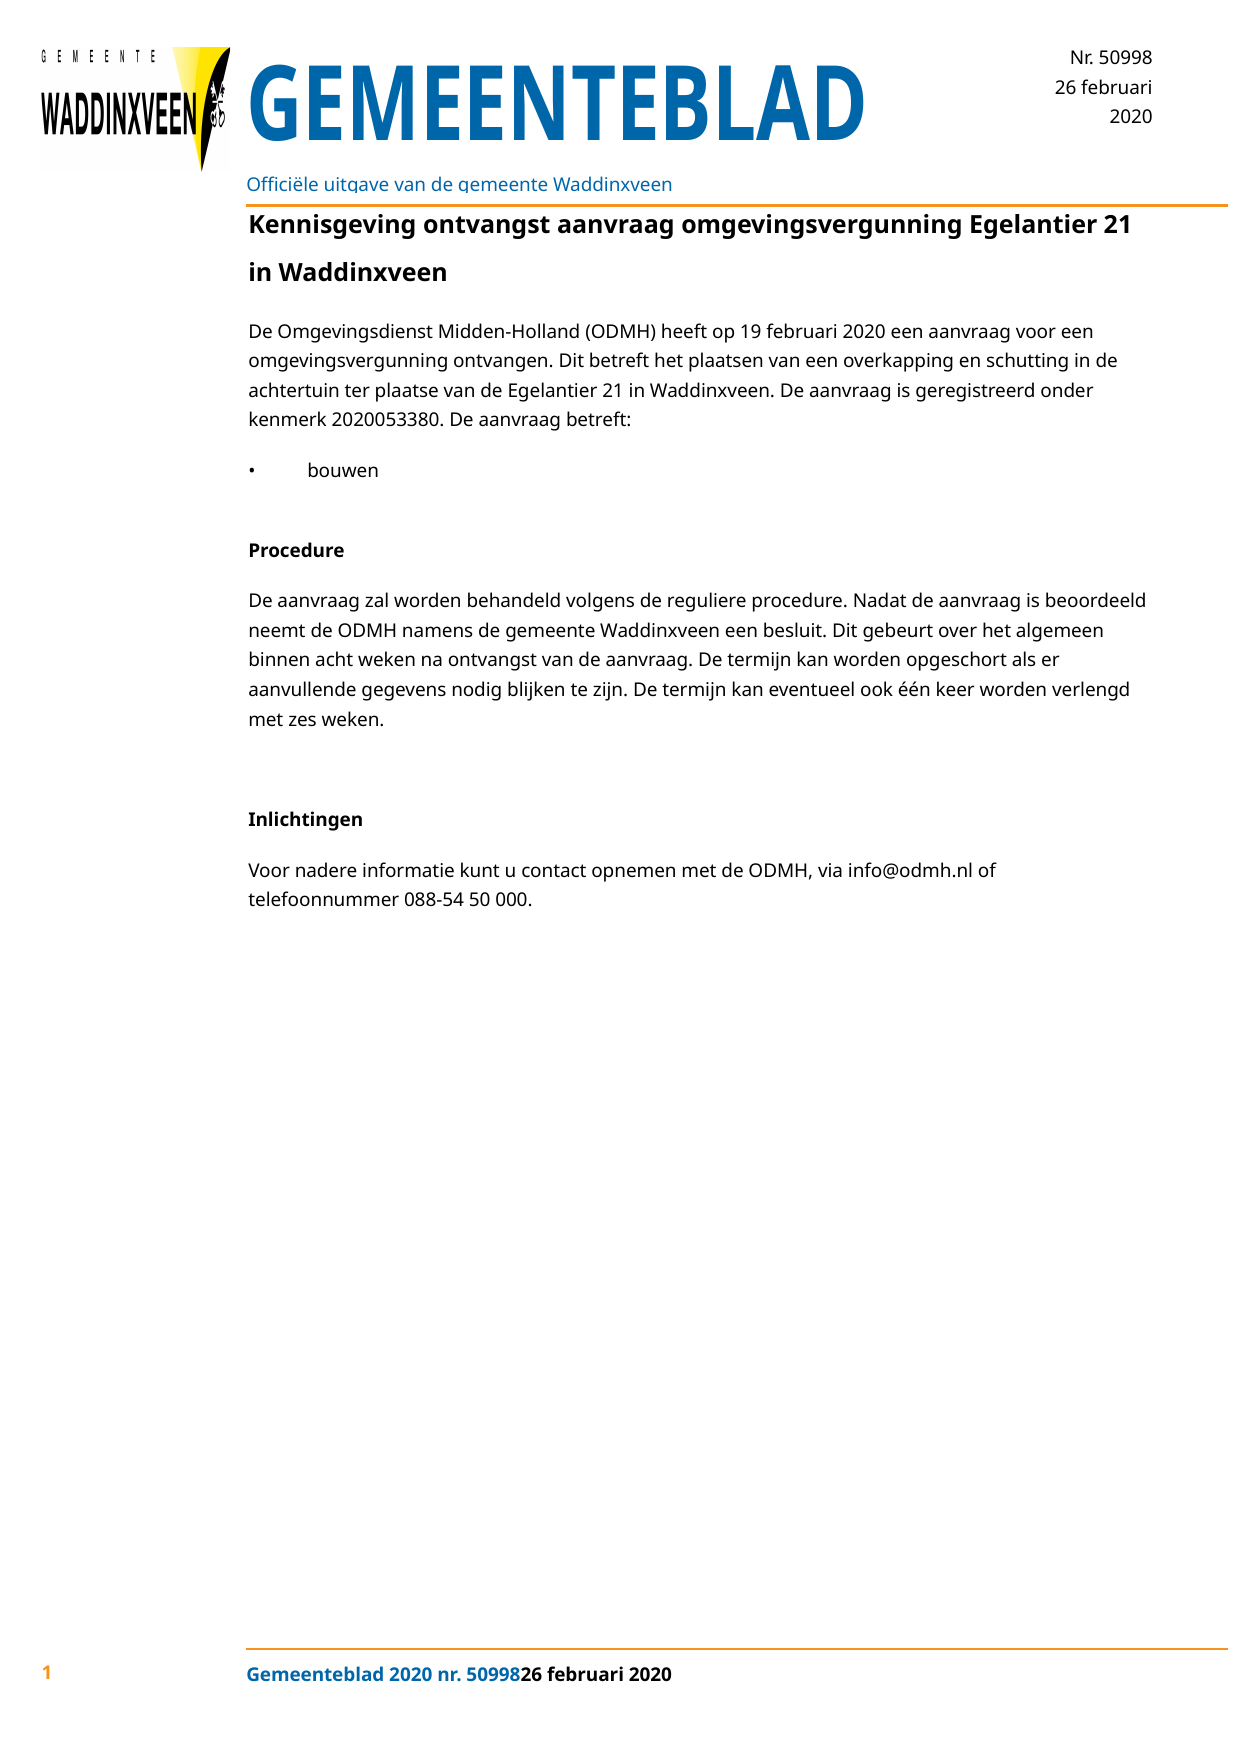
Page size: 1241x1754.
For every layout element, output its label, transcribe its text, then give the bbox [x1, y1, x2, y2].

list bouwen [248, 457, 1152, 483]
text De Omgevingsdienst Midden-Holland (ODMH) heeft op 19 februari 2020 een aanvraag voor een omgevingsvergunning ontvangen. Dit betreft het plaatsen van een overkapping en schutting in de achtertuin ter plaatse van de Egelantier 21 in Waddinxveen. De aanvraag is geregistreerd onder kenmerk 2020053380. De aanvraag betreft: [248, 318, 1152, 432]
text De aanvraag zal worden behandeld volgens de reguliere procedure. Nadat de aanvraag is beoordeeld neemt de ODMH namens de gemeente Waddinxveen een besluit. Dit gebeurt over het algemeen binnen acht weken na ontvangst van de aanvraag. De termijn kan worden opgeschort als er aanvullende gegevens nodig blijken te zijn. De termijn kan eventueel ook één keer worden verlengd met zes weken. [248, 587, 1152, 732]
text Inlichtingen [248, 807, 1152, 832]
text Kennisgeving ontvangst aanvraag omgevingsvergunning Egelantier 21 in Waddinxveen [248, 207, 1152, 288]
picture [41, 47, 231, 172]
text Procedure [248, 537, 1152, 563]
text Voor nadere informatie kunt u contact opnemen met de ODMH, via info@odmh.nl of telefoonnummer 088-54 50 000. [248, 857, 1152, 912]
